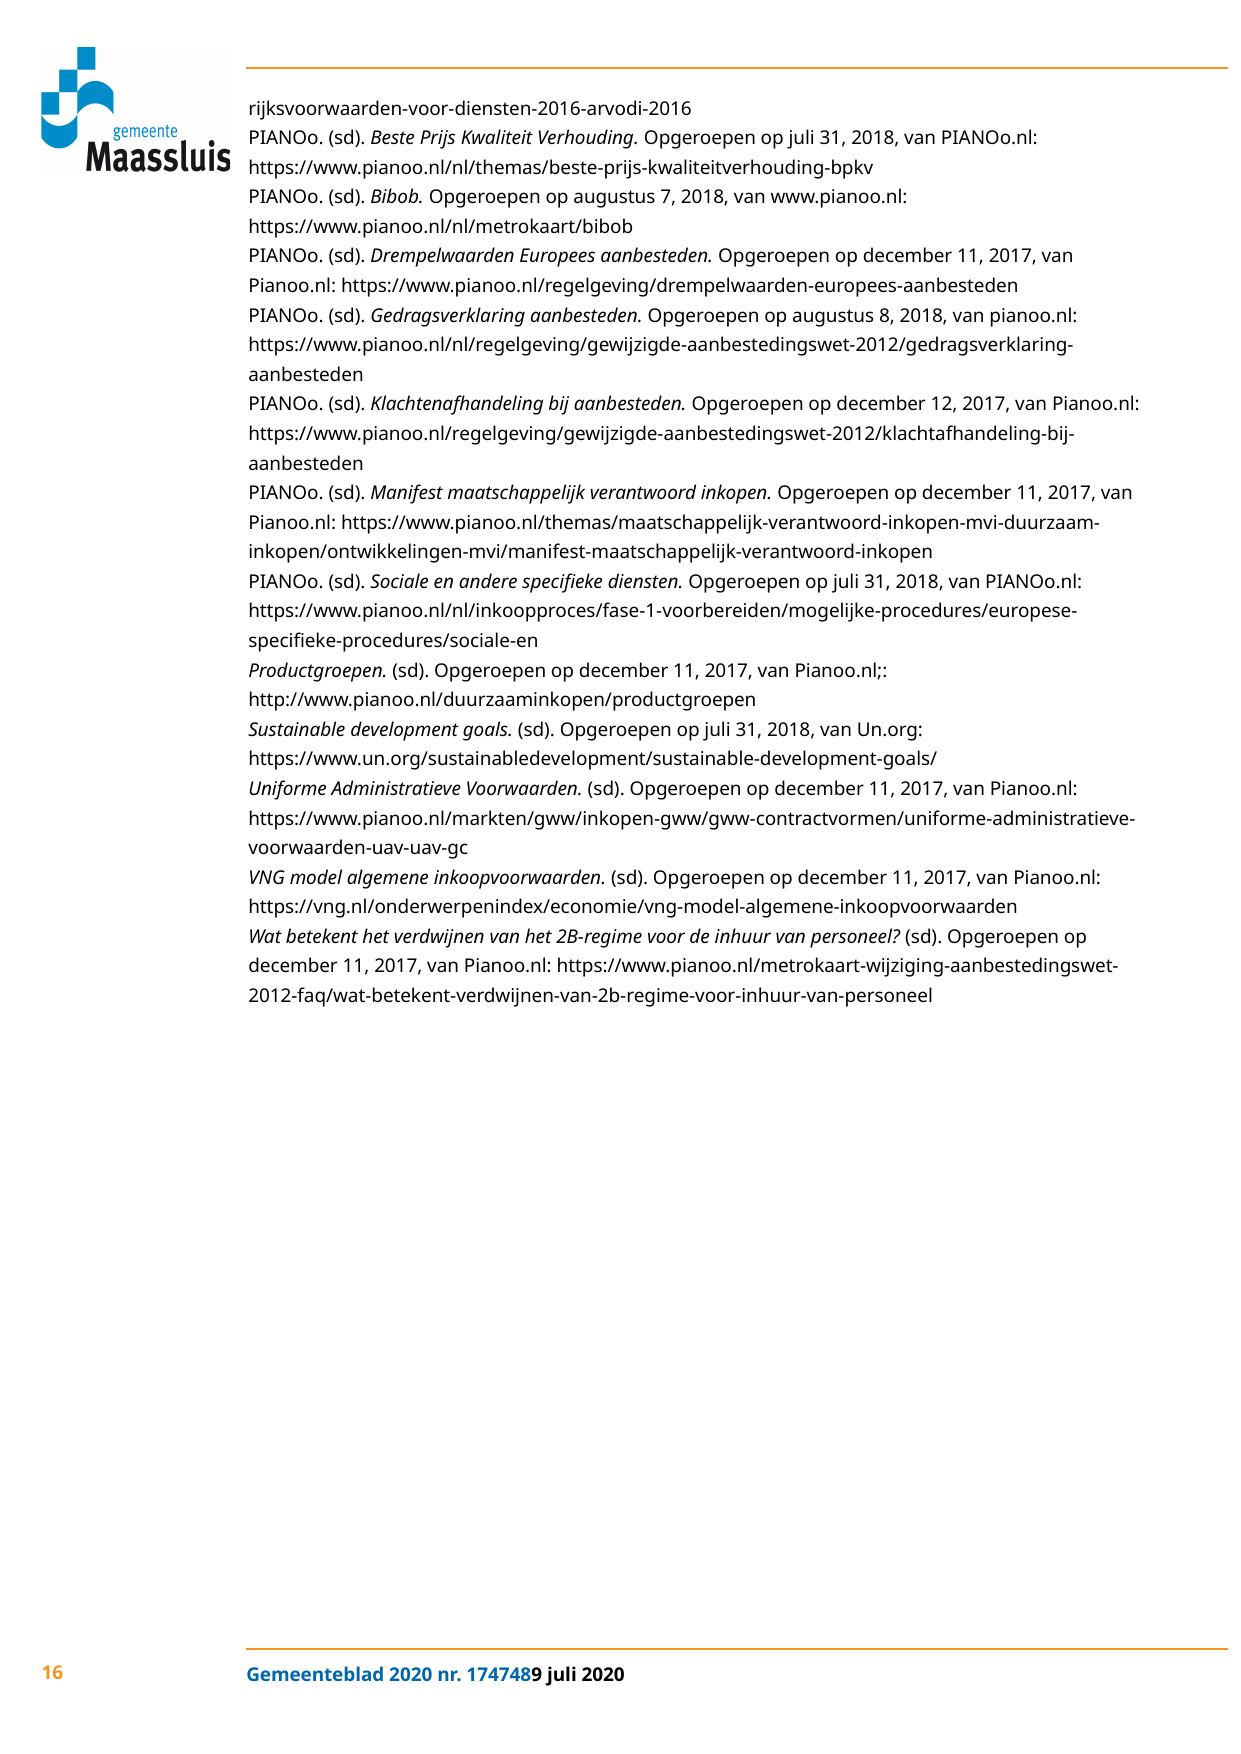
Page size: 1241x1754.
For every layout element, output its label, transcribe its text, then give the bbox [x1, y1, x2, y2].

text Productgroepen. (sd). Opgeroepen op december 11, 2017, van Pianoo.nl;: http://www.pianoo.nl/duurzaaminkopen/productgroepen [248, 657, 1152, 712]
text Wat betekent het verdwijnen van het 2B-regime voor de inhuur van personeel? (sd). Opgeroepen op december 11, 2017, van Pianoo.nl: https://www.pianoo.nl/metrokaart-wijziging-aanbestedingswet-2012-faq/wat-betekent-verdwijnen-van-2b-regime-voor-inhuur-van-personeel [248, 923, 1152, 1008]
text Uniforme Administratieve Voorwaarden. (sd). Opgeroepen op december 11, 2017, van Pianoo.nl: https://www.pianoo.nl/markten/gww/inkopen-gww/gww-contractvormen/uniforme-administratieve-voorwaarden-uav-uav-gc [248, 775, 1152, 860]
picture [41, 47, 77, 92]
text PIANOo. (sd). Bibob. Opgeroepen op augustus 7, 2018, van www.pianoo.nl: https://www.pianoo.nl/nl/metrokaart/bibob [248, 183, 1152, 239]
text PIANOo. (sd). Klachtenafhandeling bij aanbesteden. Opgeroepen op december 12, 2017, van Pianoo.nl: https://www.pianoo.nl/regelgeving/gewijzigde-aanbestedingswet-2012/klachtafhandeling-bij-aanbesteden [248, 391, 1152, 476]
text PIANOo. (sd). Manifest maatschappelijk verantwoord inkopen. Opgeroepen op december 11, 2017, van Pianoo.nl: https://www.pianoo.nl/themas/maatschappelijk-verantwoord-inkopen-mvi-duurzaam-inkopen/ontwikkelingen-mvi/manifest-maatschappelijk-verantwoord-inkopen [248, 479, 1152, 564]
picture [41, 47, 231, 172]
text PIANOo. (sd). Sociale en andere specifieke diensten. Opgeroepen op juli 31, 2018, van PIANOo.nl: https://www.pianoo.nl/nl/inkoopproces/fase-1-voorbereiden/mogelijke-procedures/europese-specifieke-procedures/sociale-en [248, 568, 1152, 653]
text rijksvoorwaarden-voor-diensten-2016-arvodi-2016 [248, 95, 1152, 121]
text VNG model algemene inkoopvoorwaarden. (sd). Opgeroepen op december 11, 2017, van Pianoo.nl: https://vng.nl/onderwerpenindex/economie/vng-model-algemene-inkoopvoorwaarden [248, 864, 1152, 919]
text PIANOo. (sd). Drempelwaarden Europees aanbesteden. Opgeroepen op december 11, 2017, van Pianoo.nl: https://www.pianoo.nl/regelgeving/drempelwaarden-europees-aanbesteden [248, 243, 1152, 298]
text Sustainable development goals. (sd). Opgeroepen op juli 31, 2018, van Un.org: https://www.un.org/sustainabledevelopment/sustainable-development-goals/ [248, 716, 1152, 771]
text PIANOo. (sd). Gedragsverklaring aanbesteden. Opgeroepen op augustus 8, 2018, van pianoo.nl: https://www.pianoo.nl/nl/regelgeving/gewijzigde-aanbestedingswet-2012/gedragsverklaring-aanbesteden [248, 302, 1152, 387]
text PIANOo. (sd). Beste Prijs Kwaliteit Verhouding. Opgeroepen op juli 31, 2018, van PIANOo.nl: https://www.pianoo.nl/nl/themas/beste-prijs-kwaliteitverhouding-bpkv [248, 124, 1152, 180]
